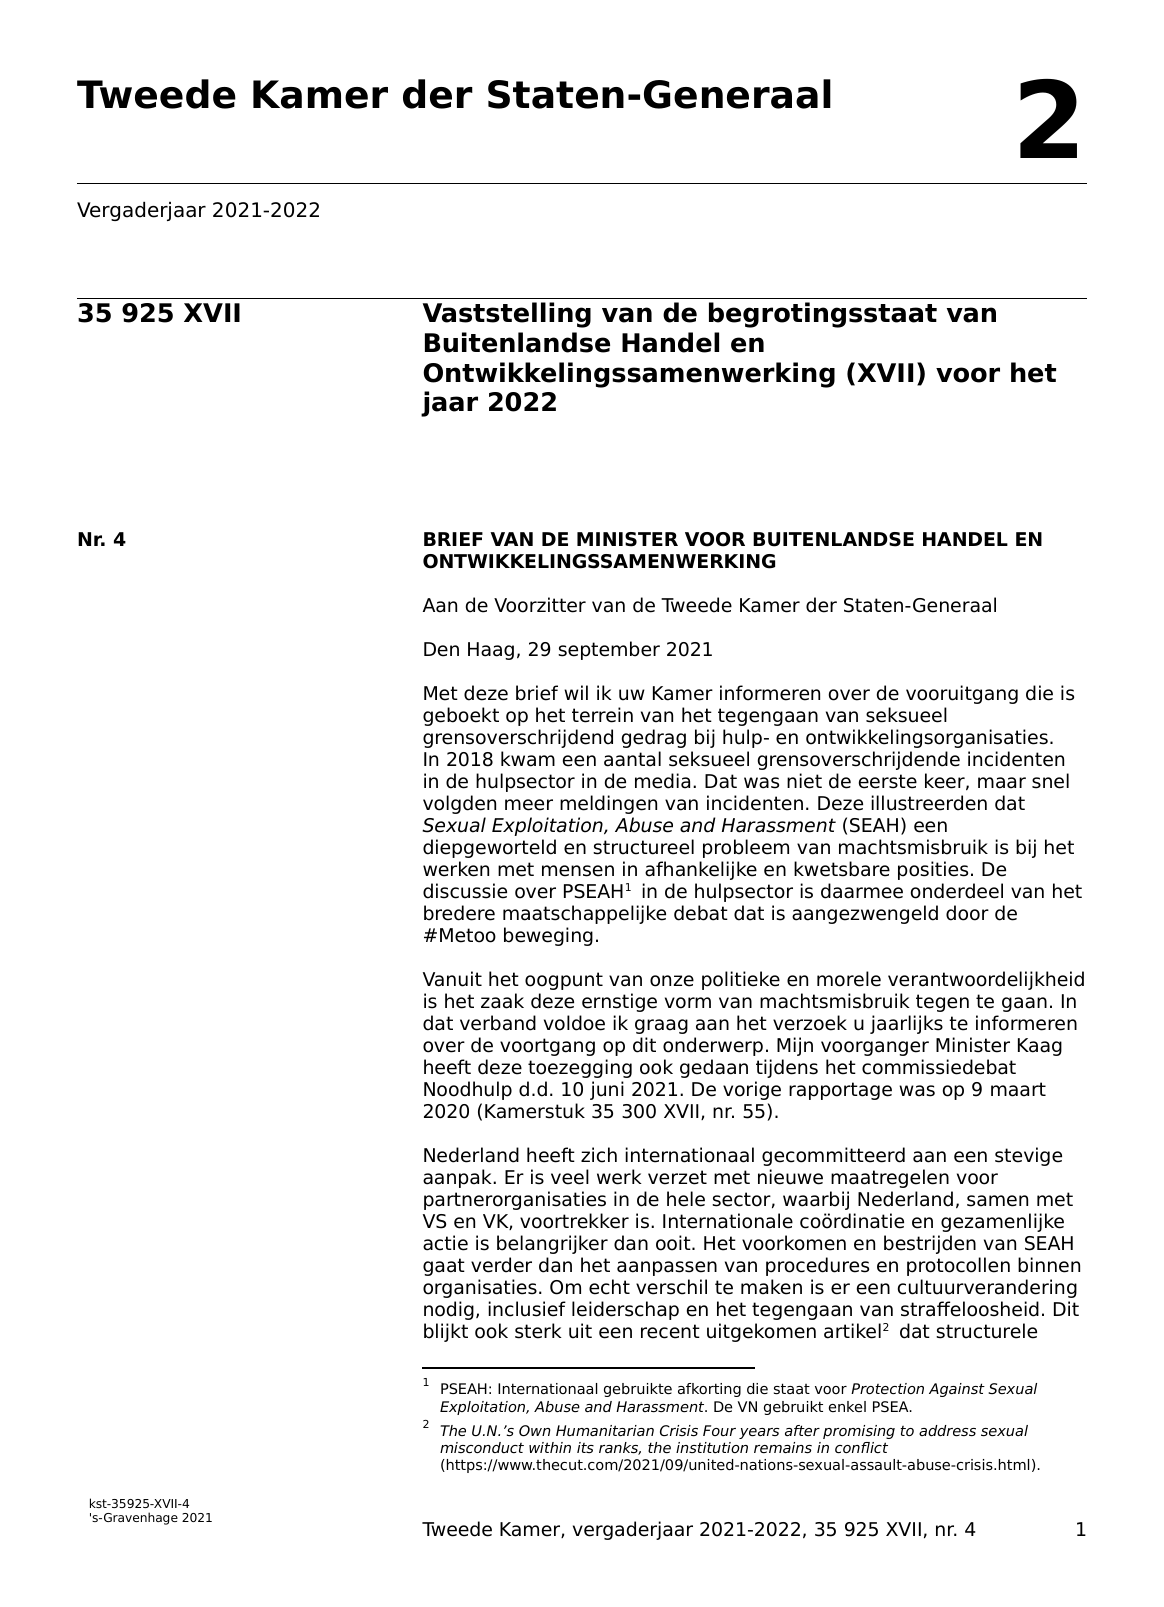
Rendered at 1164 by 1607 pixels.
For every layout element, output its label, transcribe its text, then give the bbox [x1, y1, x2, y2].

text PSEAH: Internationaal gebruikte afkorting die staat voor Protection Against Sexual Exploitation, Abuse and Harassment. De VN gebruikt enkel PSEA. [422, 1377, 1087, 1416]
text 's-Gravenhage 2021 [88, 1511, 323, 1525]
text Aan de Voorzitter van de Tweede Kamer der Staten-Generaal [422, 595, 1087, 617]
table_header 2 [886, 59, 1087, 183]
text Vanuit het oogpunt van onze politieke en morele verantwoordelijkheid is het zaak deze ernstige vorm van machtsmisbruik tegen te gaan. In dat verband voldoe ik graag aan het verzoek u jaarlijks te informeren over de voortgang op dit onderwerp. Mijn voorganger Minister Kaag heeft deze toezegging ook gedaan tijdens het commissiedebat Noodhulp d.d. 10 juni 2021. De vorige rapportage was op 9 maart 2020 (Kamerstuk 35 300 XVII, nr. 55). [422, 969, 1087, 1123]
subtitle 35 925 XVII Vaststelling van de begrotingsstaat van Buitenlandse Handel en Ontwikkelingssamenwerking (XVII) voor het jaar 2022 [77, 299, 1087, 418]
text Met deze brief wil ik uw Kamer informeren over de vooruitgang die is geboekt op het terrein van het tegengaan van seksueel grensoverschrijdend gedrag bij hulp- en ontwikkelingsorganisaties. [422, 683, 1087, 749]
text Nederland heeft zich internationaal gecommitteerd aan een stevige aanpak. Er is veel werk verzet met nieuwe maatregelen voor partnerorganisaties in de hele sector, waarbij Nederland, samen met VS en VK, voortrekker is. Internationale coördinatie en gezamenlijke actie is belangrijker dan ooit. Het voorkomen en bestrijden van SEAH gaat verder dan het aanpassen van procedures en protocollen binnen organisaties. Om echt verschil te maken is er een cultuurverandering nodig, inclusief leiderschap en het tegengaan van straffeloosheid. Dit blijkt ook sterk uit een recent uitgekomen artikel dat structurele [422, 1145, 1087, 1343]
text The U.N.’s Own Humanitarian Crisis Four years after promising to address sexual misconduct within its ranks, the institution remains in conflict (https://www.thecut.com/2021/09/united-nations-sexual-assault-abuse-crisis.html). [422, 1418, 1087, 1474]
table_cell Vergaderjaar 2021-2022 [77, 184, 1087, 298]
subtitle Nr. 4 BRIEF VAN DE MINISTER VOOR BUITENLANDSE HANDEL EN ONTWIKKELINGSSAMENWERKING [77, 529, 1087, 573]
text kst-35925-XVII-4 [88, 1497, 323, 1511]
text Den Haag, 29 september 2021 [422, 639, 1087, 661]
table_header Tweede Kamer der Staten-Generaal [77, 59, 886, 183]
text In 2018 kwam een aantal seksueel grensoverschrijdende incidenten in de hulpsector in de media. Dat was niet de eerste keer, maar snel volgden meer meldingen van incidenten. Deze illustreerden dat Sexual Exploitation, Abuse and Harassment (SEAH) een diepgeworteld en structureel probleem van machtsmisbruik is bij het werken met mensen in afhankelijke en kwetsbare posities. De discussie over PSEAH in de hulpsector is daarmee onderdeel van het bredere maatschappelijke debat dat is aangezwengeld door de #Metoo beweging. [422, 749, 1087, 947]
